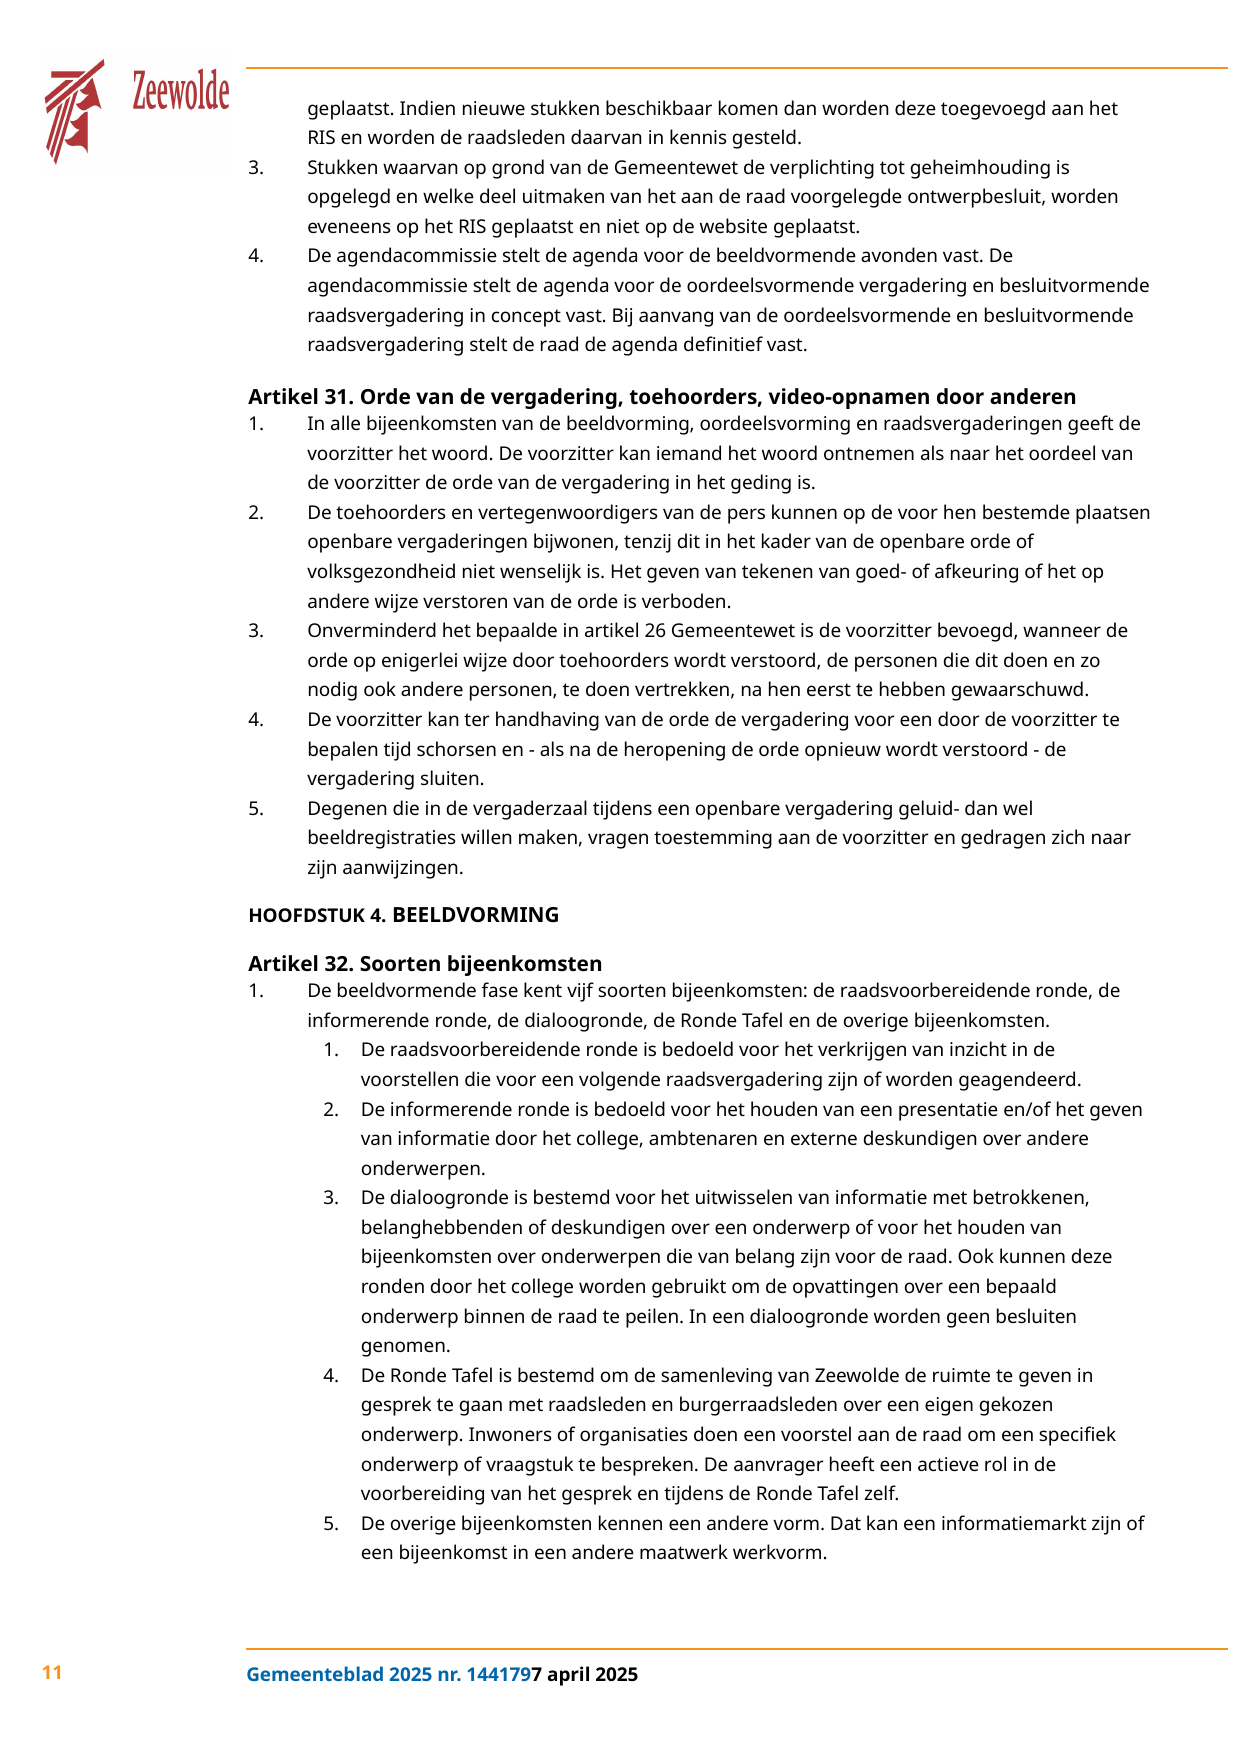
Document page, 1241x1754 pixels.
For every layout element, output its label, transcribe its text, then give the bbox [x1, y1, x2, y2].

text Artikel 32. Soorten bijeenkomsten [248, 949, 1152, 977]
text Artikel 31. Orde van de vergadering, toehoorders, video-opnamen door anderen [248, 382, 1152, 410]
list In alle bijeenkomsten van de beeldvorming, oordeelsvorming en raadsvergaderingen geeft de voorzitter het woord. De voorzitter kan iemand het woord ontnemen als naar het oordeel van de voorzitter de orde van de vergadering in het geding is. [248, 410, 1152, 495]
picture [41, 47, 231, 172]
text HOOFDSTUK 4. BEELDVORMING [248, 900, 1152, 928]
list Onverminderd het bepaalde in artikel 26 Gemeentewet is de voorzitter bevoegd, wanneer de orde op enigerlei wijze door toehoorders wordt verstoord, de personen die dit doen en zo nodig ook andere personen, te doen vertrekken, na hen eerst te hebben gewaarschuwd. [248, 617, 1152, 702]
list De toehoorders en vertegenwoordigers van de pers kunnen op de voor hen bestemde plaatsen openbare vergaderingen bijwonen, tenzij dit in het kader van de openbare orde of volksgezondheid niet wenselijk is. Het geven van tekenen van goed- of afkeuring of het op andere wijze verstoren van de orde is verboden. [248, 499, 1152, 613]
list geplaatst. Indien nieuwe stukken beschikbaar komen dan worden deze toegevoegd aan het RIS en worden de raadsleden daarvan in kennis gesteld. [248, 95, 1152, 150]
list De raadsvoorbereidende ronde is bedoeld voor het verkrijgen van inzicht in de voorstellen die voor een volgende raadsvergadering zijn of worden geagendeerd. [323, 1037, 1152, 1092]
list De overige bijeenkomsten kennen een andere vorm. Dat kan een informatiemarkt zijn of een bijeenkomst in een andere maatwerk werkvorm. [323, 1510, 1152, 1565]
list De beeldvormende fase kent vijf soorten bijeenkomsten: de raadsvoorbereidende ronde, de informerende ronde, de dialoogronde, de Ronde Tafel en de overige bijeenkomsten. [248, 977, 1152, 1033]
list De Ronde Tafel is bestemd om de samenleving van Zeewolde de ruimte te geven in gesprek te gaan met raadsleden en burgerraadsleden over een eigen gekozen onderwerp. Inwoners of organisaties doen een voorstel aan de raad om een specifiek onderwerp of vraagstuk te bespreken. De aanvrager heeft een actieve rol in de voorbereiding van het gesprek en tijdens de Ronde Tafel zelf. [323, 1362, 1152, 1506]
list De agendacommissie stelt de agenda voor de beeldvormende avonden vast. De agendacommissie stelt de agenda voor de oordeelsvormende vergadering en besluitvormende raadsvergadering in concept vast. Bij aanvang van de oordeelsvormende en besluitvormende raadsvergadering stelt de raad de agenda definitief vast. [248, 243, 1152, 357]
list Stukken waarvan op grond van de Gemeentewet de verplichting tot geheimhouding is opgelegd en welke deel uitmaken van het aan de raad voorgelegde ontwerpbesluit, worden eveneens op het RIS geplaatst en niet op de website geplaatst. [248, 154, 1152, 239]
list De voorzitter kan ter handhaving van de orde de vergadering voor een door de voorzitter te bepalen tijd schorsen en - als na de heropening de orde opnieuw wordt verstoord - de vergadering sluiten. [248, 706, 1152, 791]
list Degenen die in de vergaderzaal tijdens een openbare vergadering geluid- dan wel beeldregistraties willen maken, vragen toestemming aan de voorzitter en gedragen zich naar zijn aanwijzingen. [248, 795, 1152, 880]
list De dialoogronde is bestemd voor het uitwisselen van informatie met betrokkenen, belanghebbenden of deskundigen over een onderwerp of voor het houden van bijeenkomsten over onderwerpen die van belang zijn voor de raad. Ook kunnen deze ronden door het college worden gebruikt om de opvattingen over een bepaald onderwerp binnen de raad te peilen. In een dialoogronde worden geen besluiten genomen. [323, 1184, 1152, 1358]
list De informerende ronde is bedoeld voor het houden van een presentatie en/of het geven van informatie door het college, ambtenaren en externe deskundigen over andere onderwerpen. [323, 1096, 1152, 1181]
